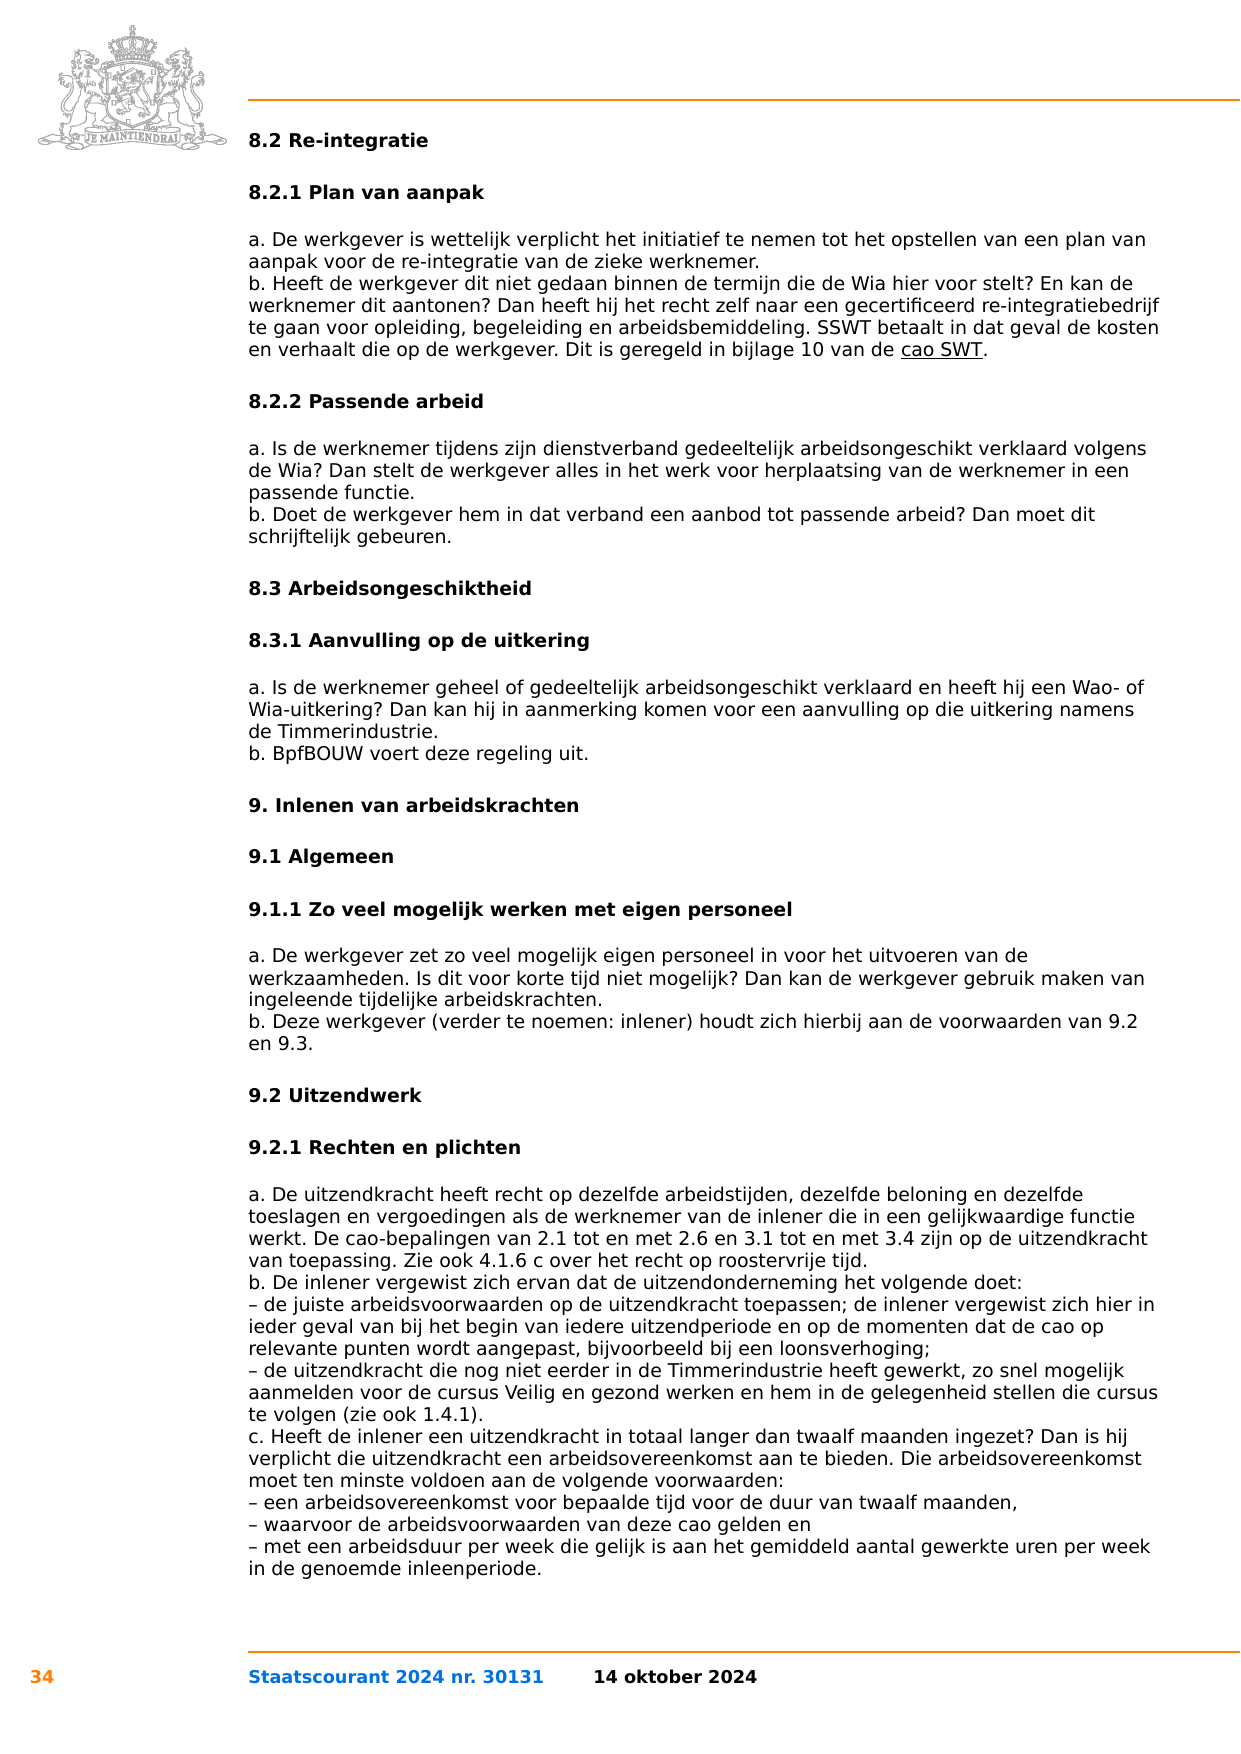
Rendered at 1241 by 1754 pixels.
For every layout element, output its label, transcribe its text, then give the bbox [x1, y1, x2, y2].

text a. Is de werknemer tijdens zijn dienstverband gedeeltelijk arbeidsongeschikt verklaard volgens de Wia? Dan stelt de werkgever alles in het werk voor herplaatsing van de werknemer in een passende functie. [248, 438, 1163, 504]
text a. Is de werknemer geheel of gedeeltelijk arbeidsongeschikt verklaard en heeft hij een Wao- of Wia-uitkering? Dan kan hij in aanmerking komen voor een aanvulling op die uitkering namens de Timmerindustrie. [248, 677, 1163, 742]
text b. BpfBOUW voert deze regeling uit. [248, 742, 1163, 764]
picture [38, 25, 227, 150]
text a. De werkgever is wettelijk verplicht het initiatief te nemen tot het opstellen van een plan van aanpak voor de re-integratie van de zieke werknemer. [248, 229, 1163, 273]
subtitle 8.3 Arbeidsongeschiktheid [248, 578, 1163, 599]
text – de uitzendkracht die nog niet eerder in de Timmerindustrie heeft gewerkt, zo snel mogelijk aanmelden voor de cursus Veilig en gezond werken en hem in de gelegenheid stellen die cursus te volgen (zie ook 1.4.1). [248, 1360, 1163, 1426]
subtitle 9.1 Algemeen [248, 846, 1163, 868]
subtitle 9.1.1 Zo veel mogelijk werken met eigen personeel [248, 898, 1163, 920]
text b. Doet de werkgever hem in dat verband een aanbod tot passende arbeid? Dan moet dit schrijftelijk gebeuren. [248, 504, 1163, 548]
text a. De werkgever zet zo veel mogelijk eigen personeel in voor het uitvoeren van de werkzaamheden. Is dit voor korte tijd niet mogelijk? Dan kan de werkgever gebruik maken van ingeleende tijdelijke arbeidskrachten. [248, 945, 1163, 1011]
subtitle 8.2.2 Passende arbeid [248, 391, 1163, 413]
text – met een arbeidsduur per week die gelijk is aan het gemiddeld aantal gewerkte uren per week in de genoemde inleenperiode. [248, 1536, 1163, 1580]
subtitle 8.2 Re-integratie [248, 130, 1163, 152]
subtitle 9.2.1 Rechten en plichten [248, 1137, 1163, 1159]
text b. De inlener vergewist zich ervan dat de uitzendonderneming het volgende doet: [248, 1272, 1163, 1294]
text – de juiste arbeidsvoorwaarden op de uitzendkracht toepassen; de inlener vergewist zich hier in ieder geval van bij het begin van iedere uitzendperiode en op de momenten dat de cao op relevante punten wordt aangepast, bijvoorbeeld bij een loonsverhoging; [248, 1294, 1163, 1360]
text b. Heeft de werkgever dit niet gedaan binnen de termijn die de Wia hier voor stelt? En kan de werknemer dit aantonen? Dan heeft hij het recht zelf naar een gecertificeerd re-integratiebedrijf te gaan voor opleiding, begeleiding en arbeidsbemiddeling. SSWT betaalt in dat geval de kosten en verhaalt die op de werkgever. Dit is geregeld in bijlage 10 van de cao SWT. [248, 273, 1163, 361]
text – een arbeidsovereenkomst voor bepaalde tijd voor de duur van twaalf maanden, [248, 1492, 1163, 1514]
text – waarvoor de arbeidsvoorwaarden van deze cao gelden en [248, 1514, 1163, 1536]
subtitle 8.2.1 Plan van aanpak [248, 182, 1163, 204]
subtitle 8.3.1 Aanvulling op de uitkering [248, 629, 1163, 652]
text c. Heeft de inlener een uitzendkracht in totaal langer dan twaalf maanden ingezet? Dan is hij verplicht die uitzendkracht een arbeidsovereenkomst aan te bieden. Die arbeidsovereenkomst moet ten minste voldoen aan de volgende voorwaarden: [248, 1426, 1163, 1492]
text a. De uitzendkracht heeft recht op dezelfde arbeidstijden, dezelfde beloning en dezelfde toeslagen en vergoedingen als de werknemer van de inlener die in een gelijkwaardige functie werkt. De cao-bepalingen van 2.1 tot en met 2.6 en 3.1 tot en met 3.4 zijn op de uitzendkracht van toepassing. Zie ook 4.1.6 c over het recht op roostervrije tijd. [248, 1184, 1163, 1272]
text b. Deze werkgever (verder te noemen: inlener) houdt zich hierbij aan de voorwaarden van 9.2 en 9.3. [248, 1011, 1163, 1055]
subtitle 9. Inlenen van arbeidskrachten [248, 794, 1163, 816]
subtitle 9.2 Uitzendwerk [248, 1085, 1163, 1107]
